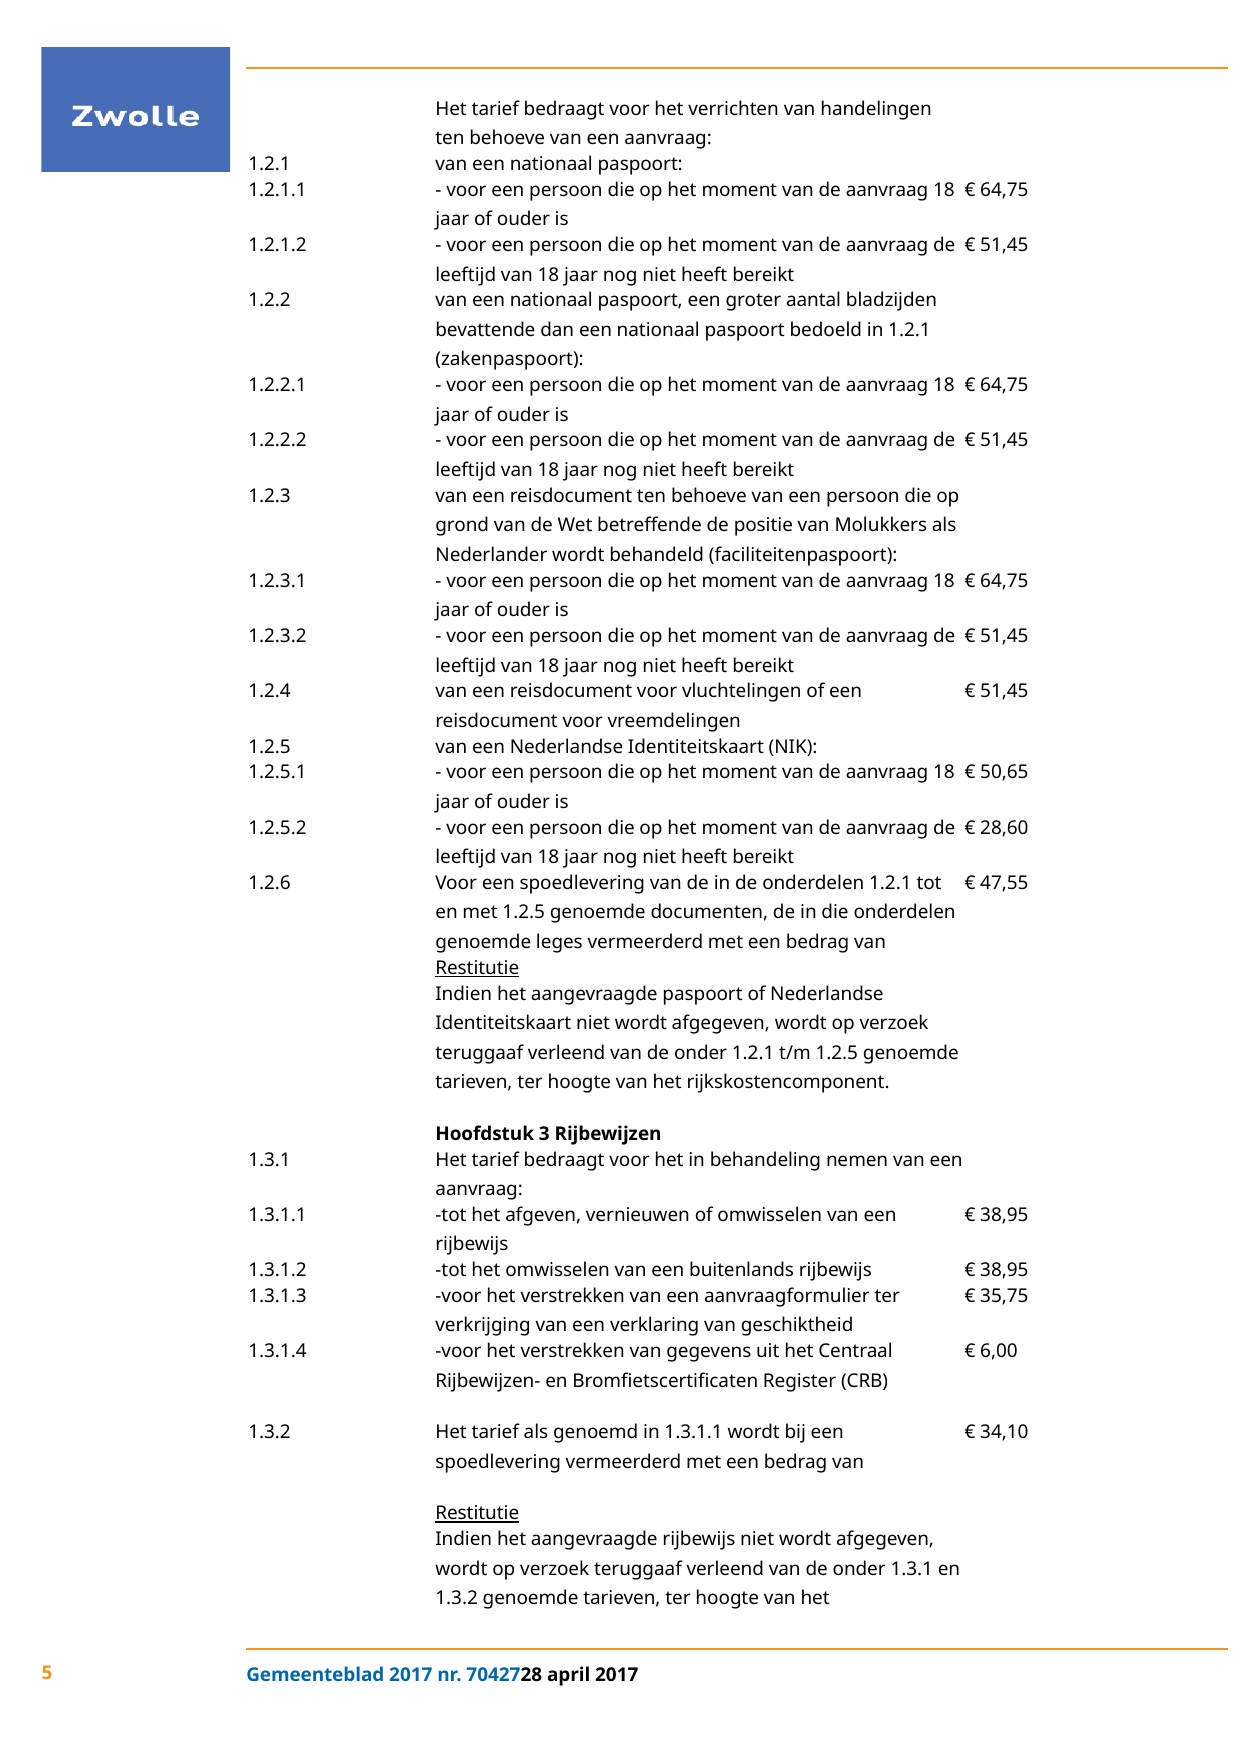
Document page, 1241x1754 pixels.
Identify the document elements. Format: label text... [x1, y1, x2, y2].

table_cell [435, 1094, 964, 1120]
table_cell [964, 1525, 1152, 1610]
table_cell -voor het verstrekken van gegevens uit het Centraal Rijbewijzen- en Bromfietscertificaten Register (CRB) [435, 1338, 964, 1393]
table_cell 1.2.1.2 [248, 231, 435, 286]
table_cell 1.2.2.1 [248, 371, 435, 427]
table_cell [964, 1146, 1152, 1201]
table_cell € 34,10 [964, 1419, 1152, 1474]
table_cell 1.2.2.2 [248, 427, 435, 482]
table_cell 1.3.1 [248, 1146, 435, 1201]
table_cell Indien het aangevraagde rijbewijs niet wordt afgegeven, wordt op verzoek teruggaaf verleend van de onder 1.3.1 en 1.3.2 genoemde tarieven, ter hoogte van het [435, 1525, 964, 1610]
table_cell Het tarief als genoemd in 1.3.1.1 wordt bij een spoedlevering vermeerderd met een bedrag van [435, 1419, 964, 1474]
table_cell € 28,60 [964, 814, 1152, 869]
table_cell [964, 150, 1152, 176]
table_cell € 51,45 [964, 231, 1152, 286]
picture [41, 47, 231, 172]
table_cell € 38,95 [964, 1256, 1152, 1282]
table_cell € 64,75 [964, 371, 1152, 427]
table_cell 1.2.1 [248, 150, 435, 176]
table_cell 1.2.2 [248, 286, 435, 371]
table_cell [248, 95, 435, 150]
table_cell [964, 954, 1152, 980]
table_cell - voor een persoon die op het moment van de aanvraag de leeftijd van 18 jaar nog niet heeft bereikt [435, 231, 964, 286]
table_cell € 47,55 [964, 869, 1152, 954]
table_cell [248, 1120, 435, 1146]
table_cell € 51,45 [964, 622, 1152, 677]
table_cell van een nationaal paspoort: [435, 150, 964, 176]
table_cell 1.3.1.2 [248, 1256, 435, 1282]
table_cell - voor een persoon die op het moment van de aanvraag de leeftijd van 18 jaar nog niet heeft bereikt [435, 427, 964, 482]
table_cell € 6,00 [964, 1338, 1152, 1393]
table_cell [964, 1474, 1152, 1499]
table_cell Indien het aangevraagde paspoort of Nederlandse Identiteitskaart niet wordt afgegeven, wordt op verzoek teruggaaf verleend van de onder 1.2.1 t/m 1.2.5 genoemde tarieven, ter hoogte van het rijkskostencomponent. [435, 980, 964, 1094]
table_cell 1.3.2 [248, 1419, 435, 1474]
table_cell 1.3.1.3 [248, 1282, 435, 1337]
table_cell [248, 954, 435, 980]
table_cell van een Nederlandse Identiteitskaart (NIK): [435, 733, 964, 758]
table_cell - voor een persoon die op het moment van de aanvraag 18 jaar of ouder is [435, 567, 964, 622]
table_cell 1.2.1.1 [248, 176, 435, 231]
table_cell [248, 980, 435, 1094]
table_cell [964, 980, 1152, 1094]
table_cell 1.2.5.1 [248, 759, 435, 814]
table_cell [964, 733, 1152, 758]
table_cell [964, 1500, 1152, 1525]
table_cell [964, 1094, 1152, 1120]
table_cell [435, 1393, 964, 1418]
table_cell -voor het verstrekken van een aanvraagformulier ter verkrijging van een verklaring van geschiktheid [435, 1282, 964, 1337]
table_cell [248, 1094, 435, 1120]
table_cell -tot het omwisselen van een buitenlands rijbewijs [435, 1256, 964, 1282]
table_cell Voor een spoedlevering van de in de onderdelen 1.2.1 tot en met 1.2.5 genoemde documenten, de in die onderdelen genoemde leges vermeerderd met een bedrag van [435, 869, 964, 954]
table_cell € 51,45 [964, 678, 1152, 733]
table_cell - voor een persoon die op het moment van de aanvraag 18 jaar of ouder is [435, 759, 964, 814]
table_cell 1.2.3.2 [248, 622, 435, 677]
table_cell Restitutie [435, 1500, 964, 1525]
table_cell - voor een persoon die op het moment van de aanvraag de leeftijd van 18 jaar nog niet heeft bereikt [435, 814, 964, 869]
table_cell 1.2.3 [248, 482, 435, 567]
table_cell - voor een persoon die op het moment van de aanvraag de leeftijd van 18 jaar nog niet heeft bereikt [435, 622, 964, 677]
table_cell [248, 1393, 435, 1418]
table_cell -tot het afgeven, vernieuwen of omwisselen van een rijbewijs [435, 1201, 964, 1256]
table_cell van een reisdocument ten behoeve van een persoon die op grond van de Wet betreffende de positie van Molukkers als Nederlander wordt behandeld (faciliteitenpaspoort): [435, 482, 964, 567]
table_cell € 51,45 [964, 427, 1152, 482]
table_cell € 38,95 [964, 1201, 1152, 1256]
table_cell [964, 1120, 1152, 1146]
table_cell [964, 95, 1152, 150]
table_cell Restitutie [435, 954, 964, 980]
table_cell € 64,75 [964, 567, 1152, 622]
table_cell € 50,65 [964, 759, 1152, 814]
table_cell 1.3.1.1 [248, 1201, 435, 1256]
table_cell Hoofdstuk 3 Rijbewijzen [435, 1120, 964, 1146]
table_cell 1.2.5 [248, 733, 435, 758]
table_cell van een nationaal paspoort, een groter aantal bladzijden bevattende dan een nationaal paspoort bedoeld in 1.2.1 (zakenpaspoort): [435, 286, 964, 371]
table_cell Het tarief bedraagt voor het verrichten van handelingen ten behoeve van een aanvraag: [435, 95, 964, 150]
table_cell 1.2.3.1 [248, 567, 435, 622]
table_cell - voor een persoon die op het moment van de aanvraag 18 jaar of ouder is [435, 371, 964, 427]
table_cell 1.2.5.2 [248, 814, 435, 869]
table_cell € 35,75 [964, 1282, 1152, 1337]
table_cell [964, 1393, 1152, 1418]
table_cell [964, 286, 1152, 371]
table_cell [248, 1474, 435, 1499]
table_cell [435, 1474, 964, 1499]
table_cell - voor een persoon die op het moment van de aanvraag 18 jaar of ouder is [435, 176, 964, 231]
table_cell van een reisdocument voor vluchtelingen of een reisdocument voor vreemdelingen [435, 678, 964, 733]
table_cell [248, 1525, 435, 1610]
table_cell 1.2.4 [248, 678, 435, 733]
table_cell € 64,75 [964, 176, 1152, 231]
table_cell Het tarief bedraagt voor het in behandeling nemen van een aanvraag: [435, 1146, 964, 1201]
table_cell 1.3.1.4 [248, 1338, 435, 1393]
table_cell 1.2.6 [248, 869, 435, 954]
table_cell [248, 1500, 435, 1525]
table_cell [964, 482, 1152, 567]
